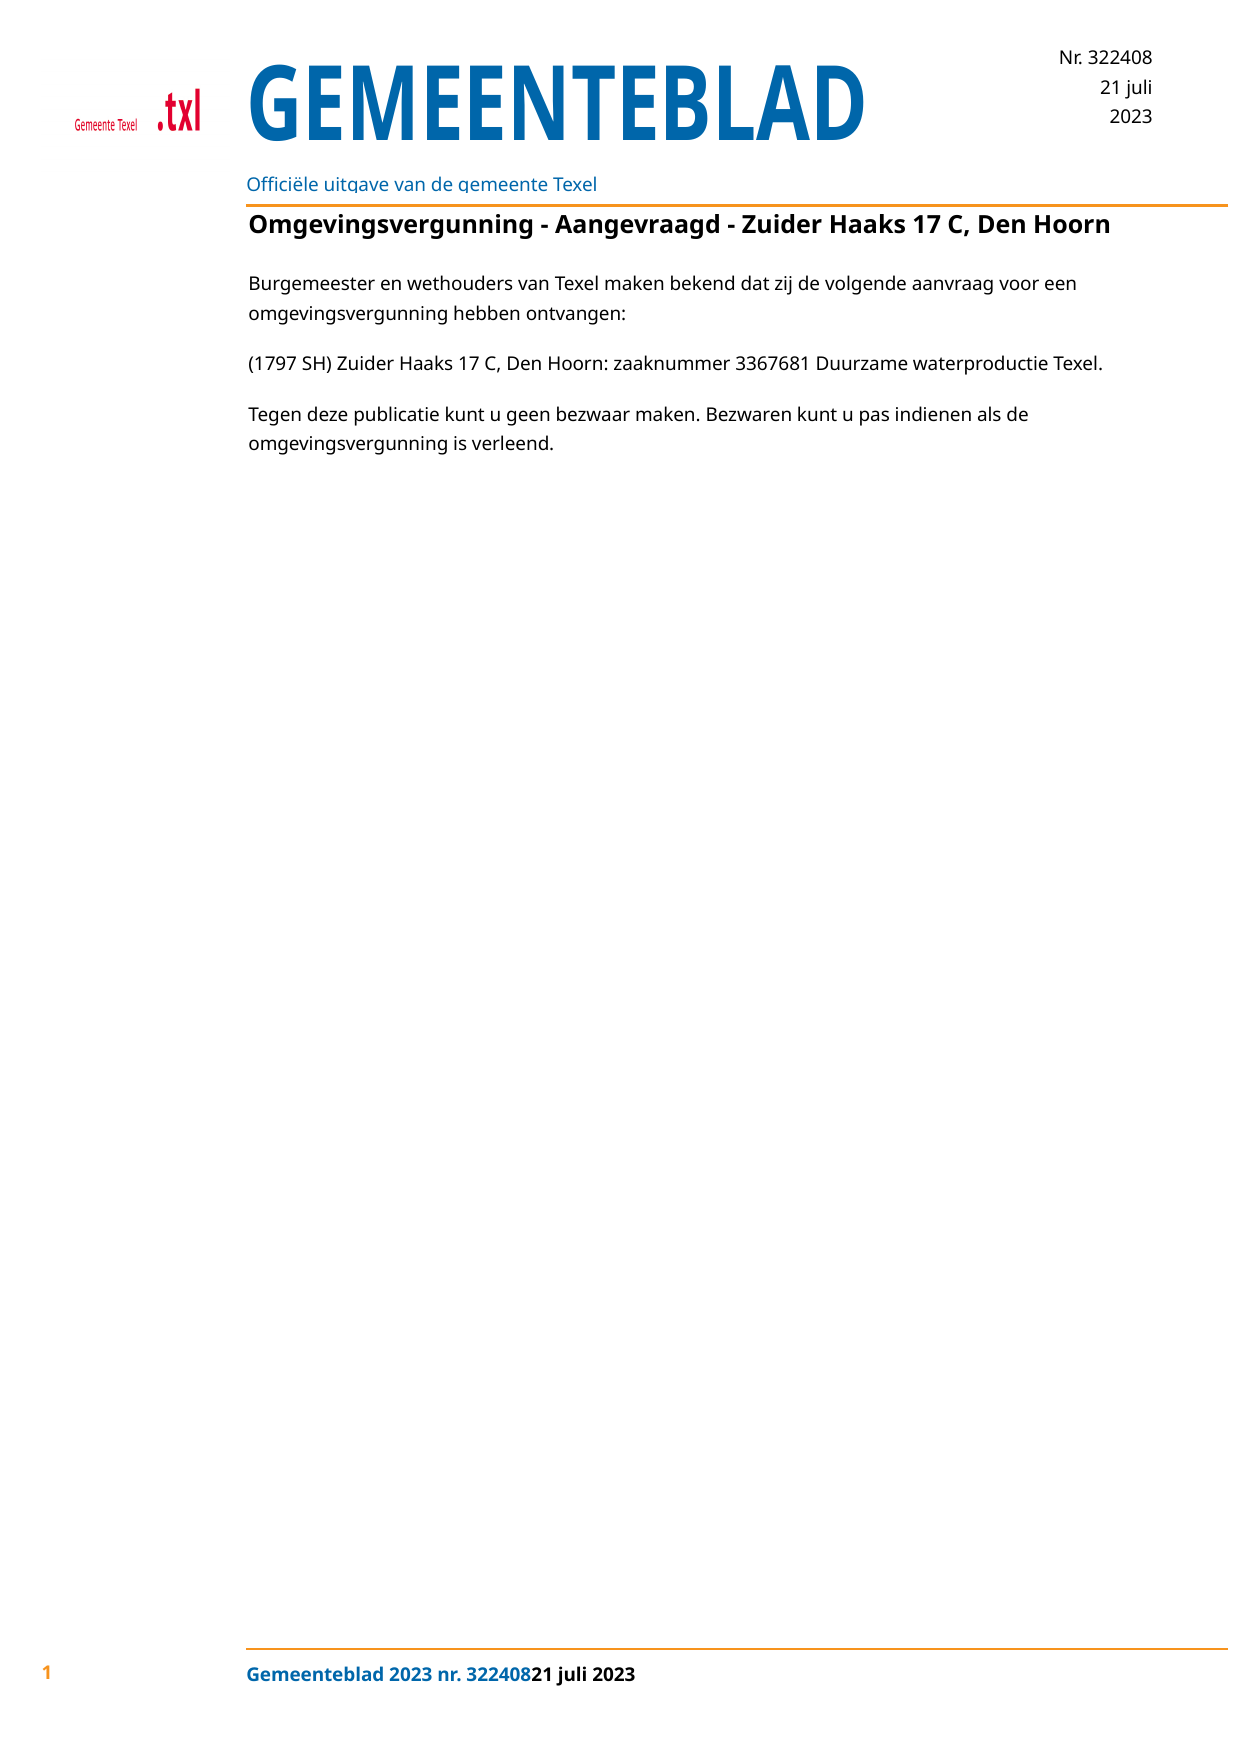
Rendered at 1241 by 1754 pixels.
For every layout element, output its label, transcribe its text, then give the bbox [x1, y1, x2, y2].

text Burgemeester en wethouders van Texel maken bekend dat zij de volgende aanvraag voor een omgevingsvergunning hebben ontvangen: [248, 270, 1152, 326]
text Tegen deze publicatie kunt u geen bezwaar maken. Bezwaren kunt u pas indienen als de omgevingsvergunning is verleend. [248, 401, 1152, 456]
text Omgevingsvergunning - Aangevraagd - Zuider Haaks 17 C, Den Hoorn [248, 207, 1152, 241]
picture [41, 47, 231, 172]
text (1797 SH) Zuider Haaks 17 C, Den Hoorn: zaaknummer 3367681 Duurzame waterproductie Texel. [248, 350, 1152, 376]
